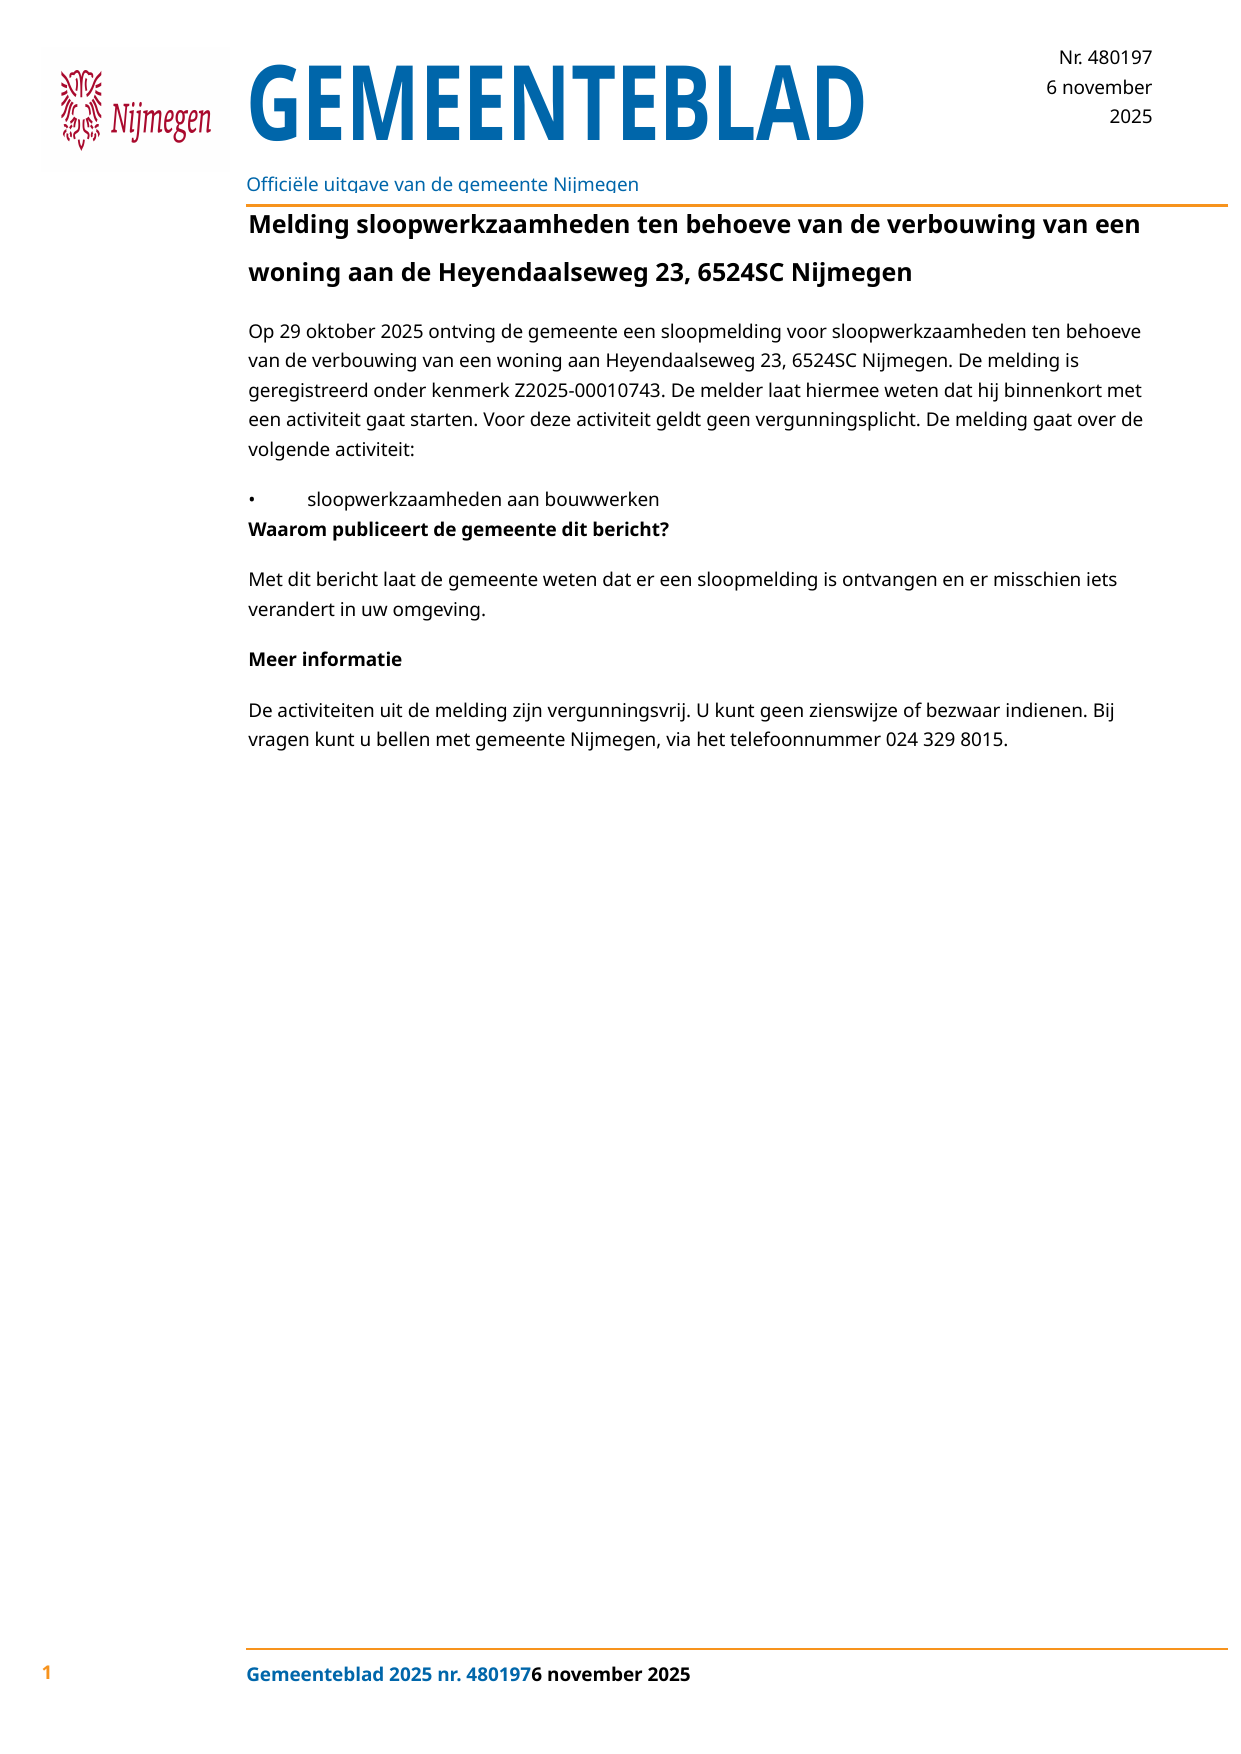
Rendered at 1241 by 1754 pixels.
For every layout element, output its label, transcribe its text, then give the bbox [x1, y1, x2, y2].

text Meer informatie [248, 647, 1152, 672]
text Op 29 oktober 2025 ontving de gemeente een sloopmelding voor sloopwerkzaamheden ten behoeve van de verbouwing van een woning aan Heyendaalseweg 23, 6524SC Nijmegen. De melding is geregistreerd onder kenmerk Z2025-00010743. De melder laat hiermee weten dat hij binnenkort met een activiteit gaat starten. Voor deze activiteit geldt geen vergunningsplicht. De melding gaat over de volgende activiteit: [248, 318, 1152, 462]
text Melding sloopwerkzaamheden ten behoeve van de verbouwing van een woning aan de Heyendaalseweg 23, 6524SC Nijmegen [248, 207, 1152, 288]
text Met dit bericht laat de gemeente weten dat er een sloopmelding is ontvangen en er misschien iets verandert in uw omgeving. [248, 567, 1152, 622]
text De activiteiten uit de melding zijn vergunningsvrij. U kunt geen zienswijze of bezwaar indienen. Bij vragen kunt u bellen met gemeente Nijmegen, via het telefoonnummer 024 329 8015. [248, 697, 1152, 752]
text Waarom publiceert de gemeente dit bericht? [248, 516, 1152, 542]
picture [41, 47, 231, 172]
list sloopwerkzaamheden aan bouwwerken [248, 487, 1152, 512]
